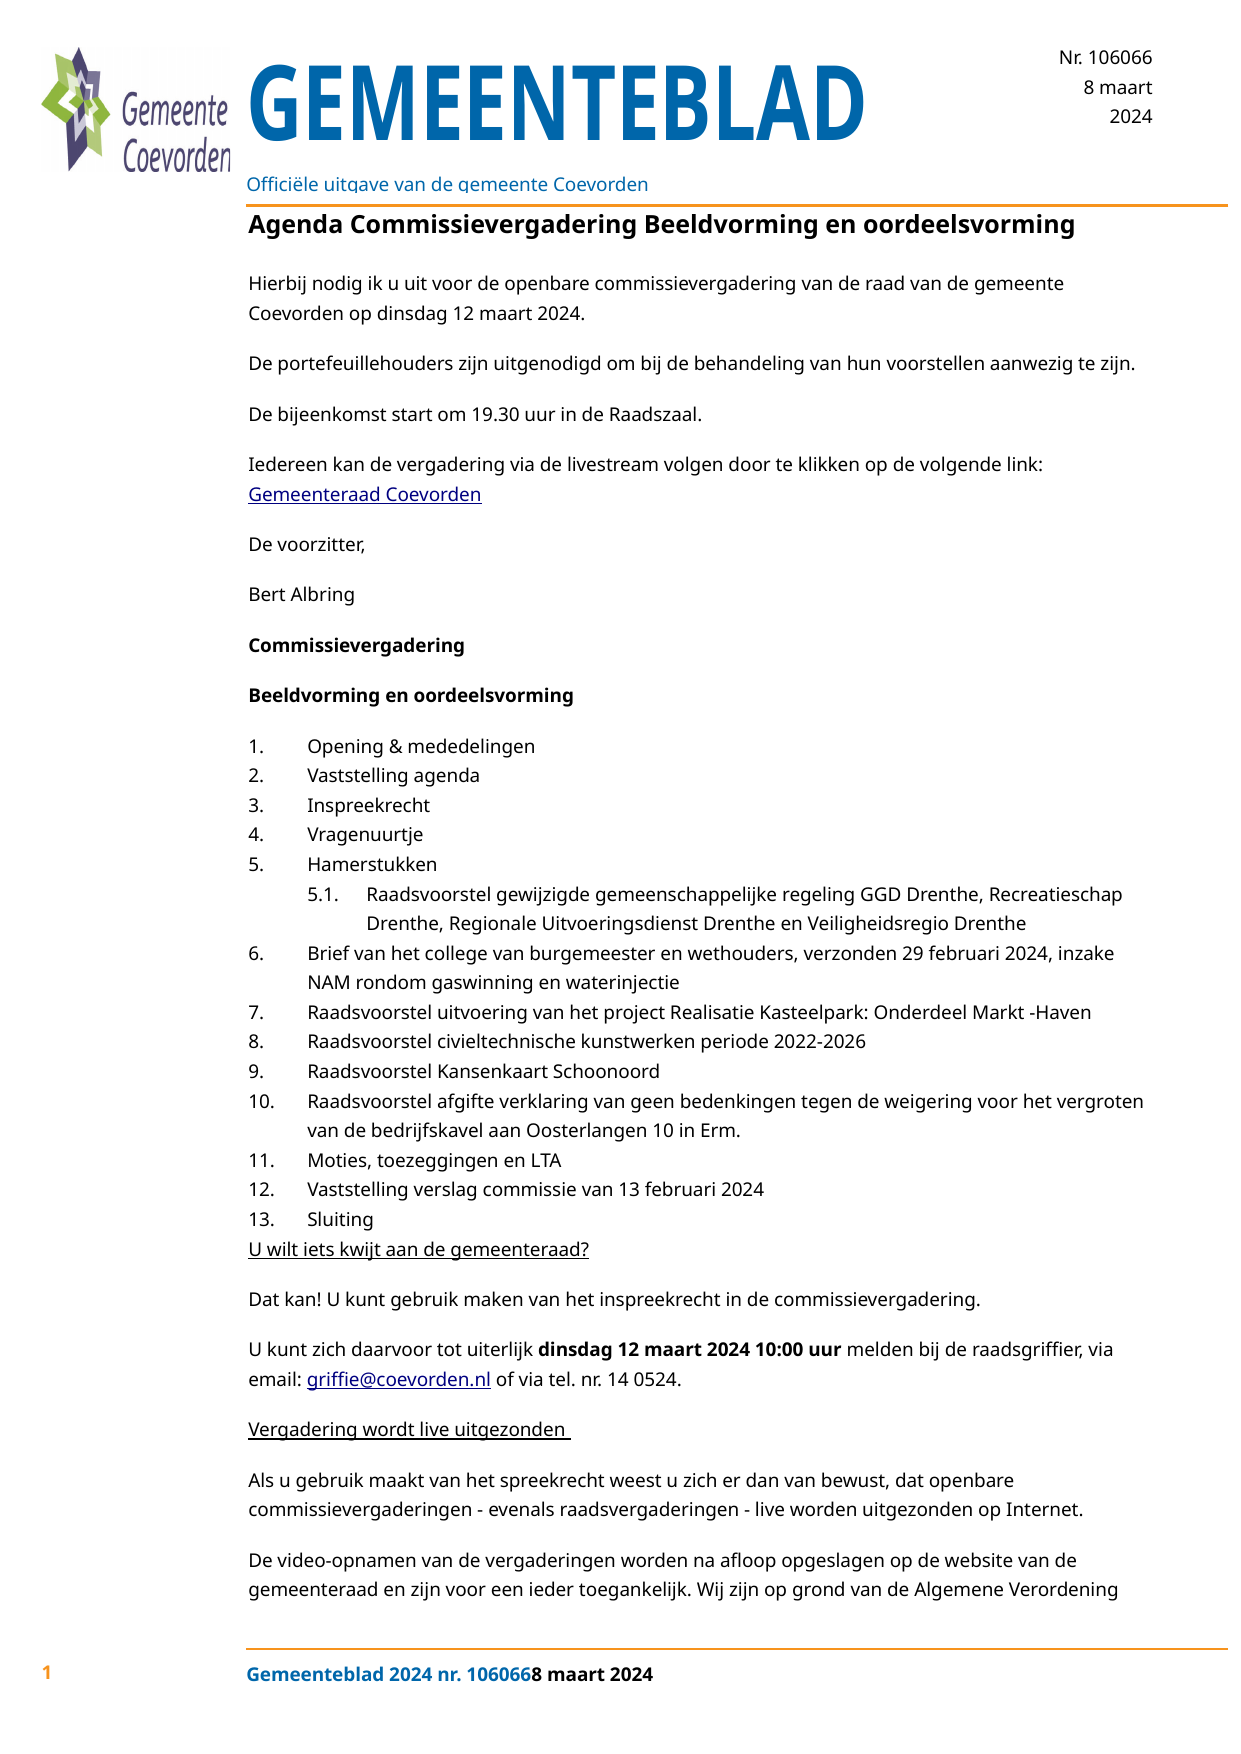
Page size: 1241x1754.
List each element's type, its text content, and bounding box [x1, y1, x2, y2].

text De portefeuillehouders zijn uitgenodigd om bij de behandeling van hun voorstellen aanwezig te zijn. [248, 350, 1152, 376]
list Brief van het college van burgemeester en wethouders, verzonden 29 februari 2024, inzake NAM rondom gaswinning en waterinjectie [248, 940, 1152, 995]
text Bert Albring [248, 582, 1152, 607]
text De video-opnamen van de vergaderingen worden na afloop opgeslagen op de website van de gemeenteraad en zijn voor een ieder toegankelijk. Wij zijn op grond van de Algemene Verordening [248, 1547, 1152, 1602]
text Hierbij nodig ik u uit voor de openbare commissievergadering van de raad van de gemeente Coevorden op dinsdag 12 maart 2024. [248, 270, 1152, 326]
list Raadsvoorstel Kansenkaart Schoonoord [248, 1058, 1152, 1084]
list Hamerstukken [248, 851, 1152, 877]
list Raadsvoorstel afgifte verklaring van geen bedenkingen tegen de weigering voor het vergroten van de bedrijfskavel aan Oosterlangen 10 in Erm. [248, 1088, 1152, 1143]
text Agenda Commissievergadering Beeldvorming en oordeelsvorming [248, 207, 1152, 241]
text De bijeenkomst start om 19.30 uur in de Raadszaal. [248, 401, 1152, 426]
list Opening & mededelingen [248, 733, 1152, 758]
list Sluiting [248, 1206, 1152, 1232]
text Iedereen kan de vergadering via de livestream volgen door te klikken op de volgende link: Gemeenteraad Coevorden [248, 451, 1152, 506]
list Raadsvoorstel civieltechnische kunstwerken periode 2022-2026 [248, 1029, 1152, 1054]
text Als u gebruik maakt van het spreekrecht weest u zich er dan van bewust, dat openbare commissievergaderingen - evenals raadsvergaderingen - live worden uitgezonden op Internet. [248, 1467, 1152, 1522]
text De voorzitter, [248, 531, 1152, 557]
text U wilt iets kwijt aan de gemeenteraad? [248, 1236, 1152, 1261]
text Vergadering wordt live uitgezonden [248, 1417, 1152, 1442]
list Vaststelling verslag commissie van 13 februari 2024 [248, 1177, 1152, 1202]
list Moties, toezeggingen en LTA [248, 1147, 1152, 1173]
list Vaststelling agenda [248, 762, 1152, 788]
picture [41, 47, 231, 172]
list Raadsvoorstel uitvoering van het project Realisatie Kasteelpark: Onderdeel Markt -Haven [248, 999, 1152, 1025]
text U kunt zich daarvoor tot uiterlijk dinsdag 12 maart 2024 10:00 uur melden bij de raadsgriffier, via email: griffie@coevorden.nl of via tel. nr. 14 0524. [248, 1337, 1152, 1392]
list Vragenuurtje [248, 822, 1152, 847]
text Dat kan! U kunt gebruik maken van het inspreekrecht in de commissievergadering. [248, 1286, 1152, 1312]
list Raadsvoorstel gewijzigde gemeenschappelijke regeling GGD Drenthe, Recreatieschap Drenthe, Regionale Uitvoeringsdienst Drenthe en Veiligheidsregio Drenthe [307, 881, 1152, 936]
list Inspreekrecht [248, 792, 1152, 818]
text Commissievergadering [248, 632, 1152, 658]
text Beeldvorming en oordeelsvorming [248, 682, 1152, 708]
